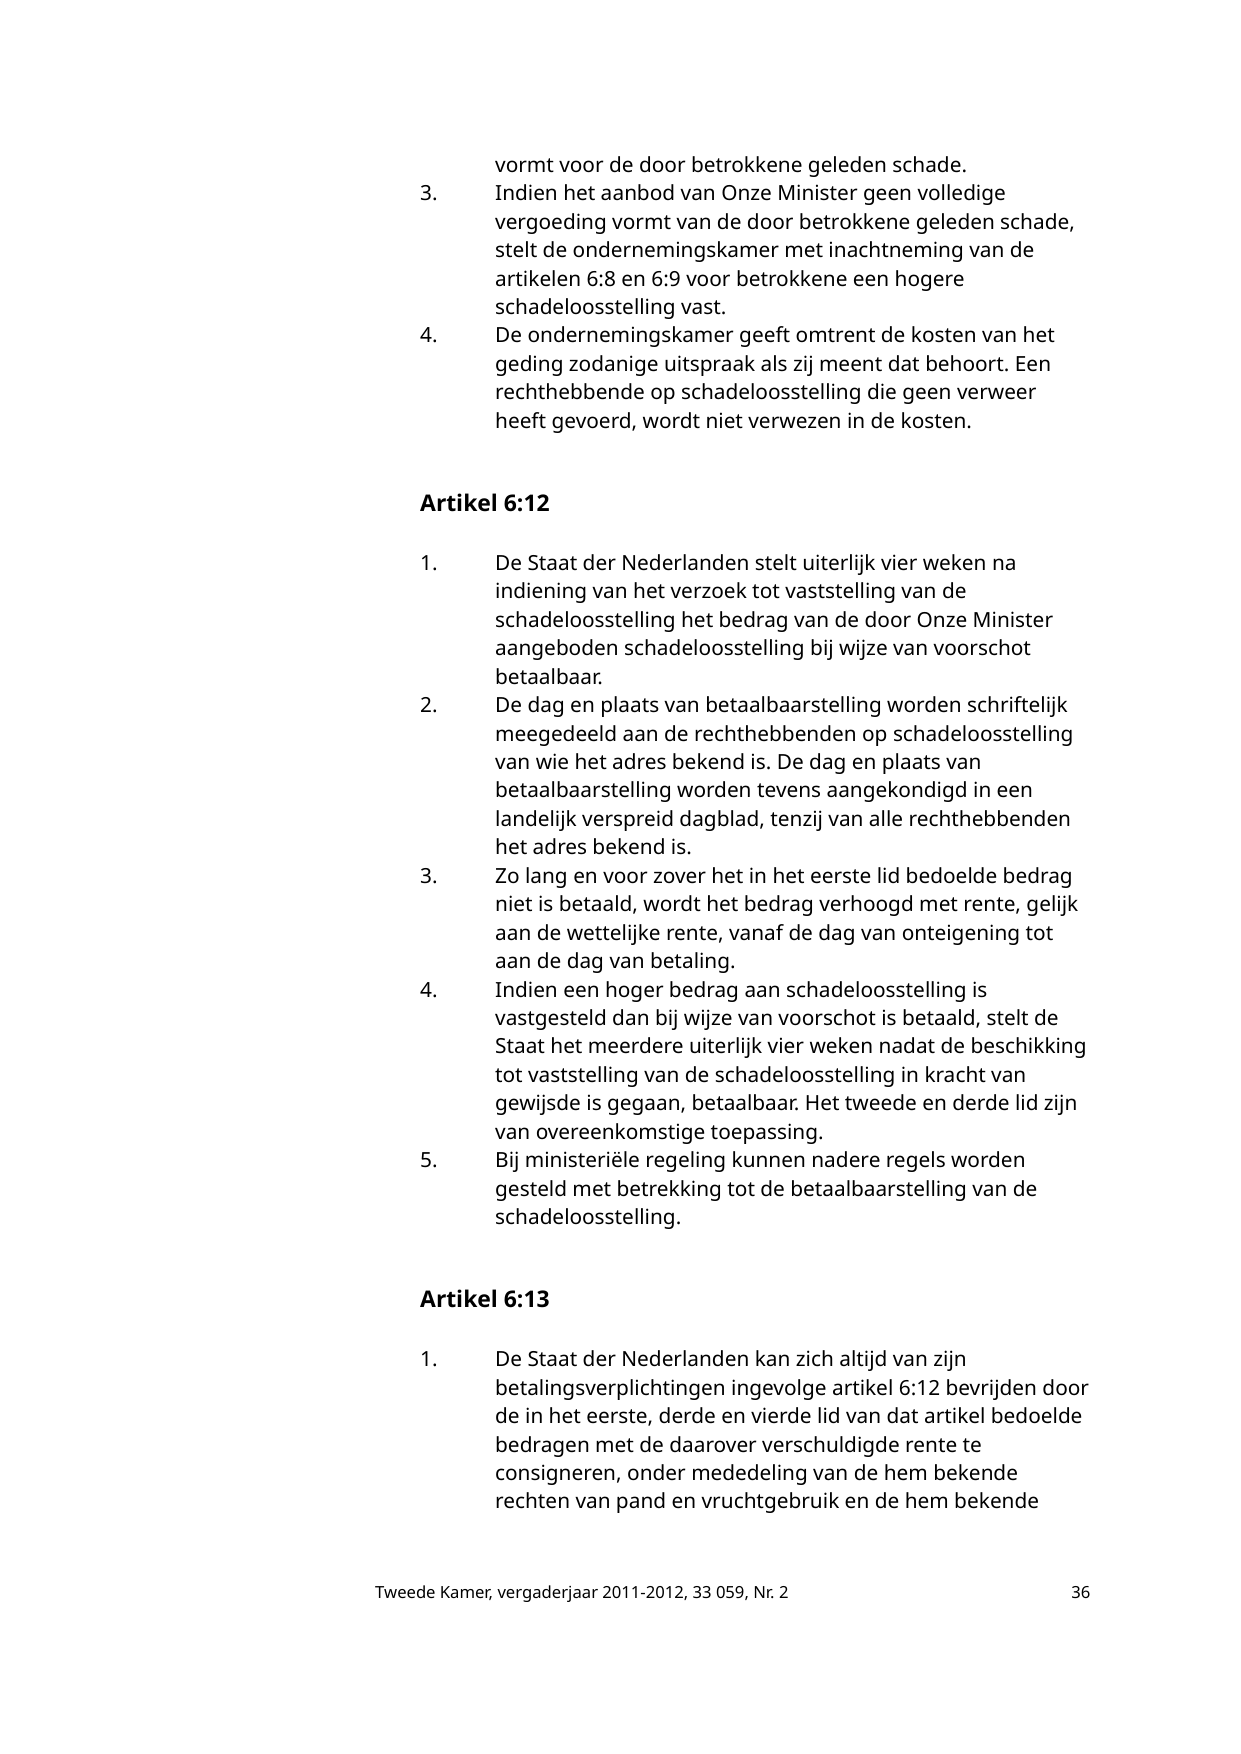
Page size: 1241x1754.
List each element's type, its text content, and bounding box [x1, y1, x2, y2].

list vormt voor de door betrokkene geleden schade. [420, 150, 1090, 178]
subtitle Artikel 6:12 [420, 487, 1090, 518]
list De ondernemingskamer geeft omtrent de kosten van het geding zodanige uitspraak als zij meent dat behoort. Een rechthebbende op schadeloosstelling die geen verweer heeft gevoerd, wordt niet verwezen in de kosten. [420, 321, 1090, 434]
list Indien het aanbod van Onze Minister geen volledige vergoeding vormt van de door betrokkene geleden schade, stelt de ondernemingskamer met inachtneming van de artikelen 6:8 en 6:9 voor betrokkene een hogere schadeloosstelling vast. [420, 178, 1090, 321]
list Zo lang en voor zover het in het eerste lid bedoelde bedrag niet is betaald, wordt het bedrag verhoogd met rente, gelijk aan de wettelijke rente, vanaf de dag van onteigening tot aan de dag van betaling. [420, 861, 1090, 975]
list Indien een hoger bedrag aan schadeloosstelling is vastgesteld dan bij wijze van voorschot is betaald, stelt de Staat het meerdere uiterlijk vier weken nadat de beschikking tot vaststelling van de schadeloosstelling in kracht van gewijsde is gegaan, betaalbaar. Het tweede en derde lid zijn van overeenkomstige toepassing. [420, 975, 1090, 1145]
list De Staat der Nederlanden kan zich altijd van zijn betalingsverplichtingen ingevolge artikel 6:12 bevrijden door de in het eerste, derde en vierde lid van dat artikel bedoelde bedragen met de daarover verschuldigde rente te consigneren, onder mededeling van de hem bekende rechten van pand en vruchtgebruik en de hem bekende [420, 1344, 1090, 1515]
list Bij ministeriële regeling kunnen nadere regels worden gesteld met betrekking tot de betaalbaarstelling van de schadeloosstelling. [420, 1145, 1090, 1231]
subtitle Artikel 6:13 [420, 1283, 1090, 1314]
list De dag en plaats van betaalbaarstelling worden schriftelijk meegedeeld aan de rechthebbenden op schadeloosstelling van wie het adres bekend is. De dag en plaats van betaalbaarstelling worden tevens aangekondigd in een landelijk verspreid dagblad, tenzij van alle rechthebbenden het adres bekend is. [420, 690, 1090, 861]
list De Staat der Nederlanden stelt uiterlijk vier weken na indiening van het verzoek tot vaststelling van de schadeloosstelling het bedrag van de door Onze Minister aangeboden schadeloosstelling bij wijze van voorschot betaalbaar. [420, 548, 1090, 690]
